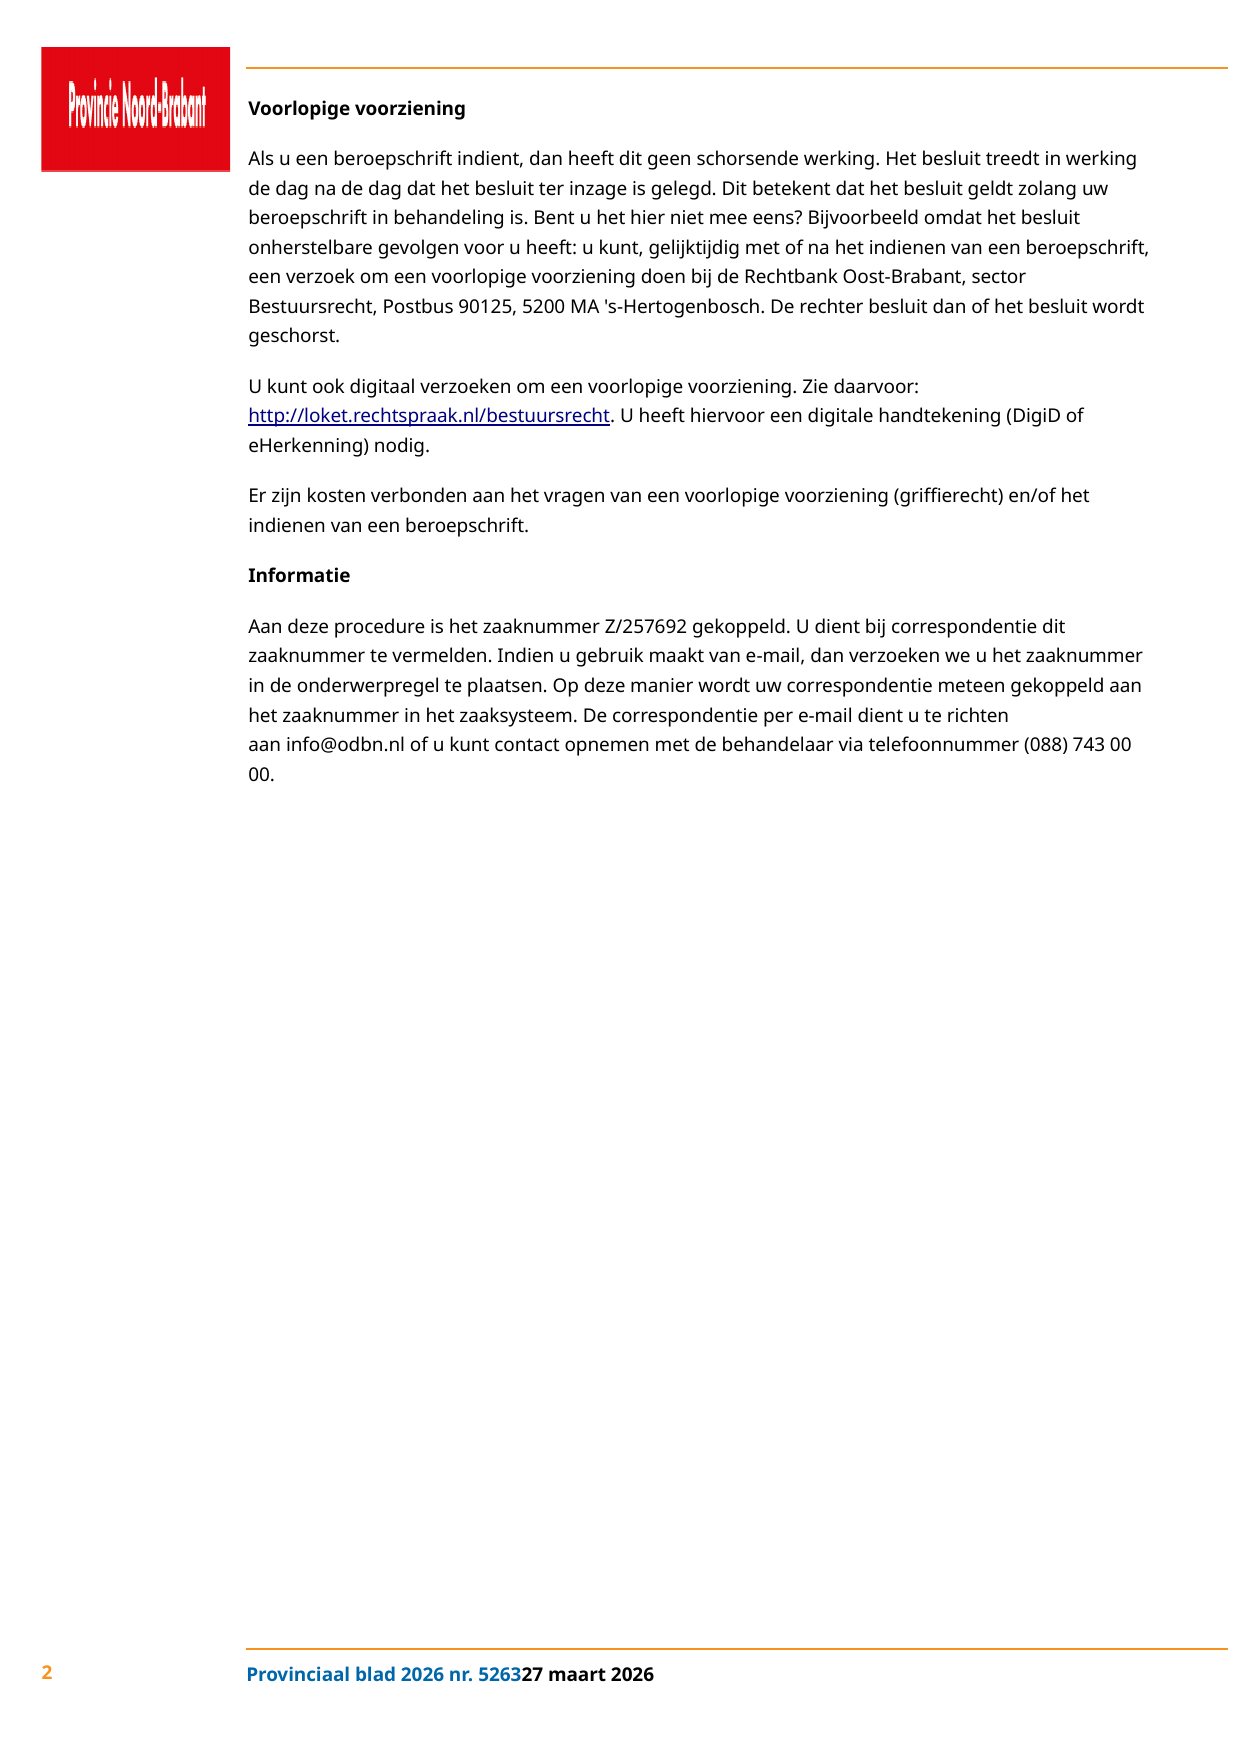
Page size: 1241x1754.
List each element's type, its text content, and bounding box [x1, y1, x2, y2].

picture [41, 47, 231, 172]
text Aan deze procedure is het zaaknummer Z/257692 gekoppeld. U dient bij correspondentie dit zaaknummer te vermelden. Indien u gebruik maakt van e-mail, dan verzoeken we u het zaaknummer in de onderwerpregel te plaatsen. Op deze manier wordt uw correspondentie meteen gekoppeld aan het zaaknummer in het zaaksysteem. De correspondentie per e-mail dient u te richten aan info@odbn.nl of u kunt contact opnemen met de behandelaar via telefoonnummer (088) 743 00 00. [248, 613, 1152, 787]
text Als u een beroepschrift indient, dan heeft dit geen schorsende werking. Het besluit treedt in werking de dag na de dag dat het besluit ter inzage is gelegd. Dit betekent dat het besluit geldt zolang uw beroepschrift in behandeling is. Bent u het hier niet mee eens? Bijvoorbeeld omdat het besluit onherstelbare gevolgen voor u heeft: u kunt, gelijktijdig met of na het indienen van een beroepschrift, een verzoek om een voorlopige voorziening doen bij de Rechtbank Oost-Brabant, sector Bestuursrecht, Postbus 90125, 5200 MA 's‑Hertogenbosch. De rechter besluit dan of het besluit wordt geschorst. [248, 145, 1152, 348]
text Informatie [248, 563, 1152, 588]
text Er zijn kosten verbonden aan het vragen van een voorlopige voorziening (griffierecht) en/of het indienen van een beroepschrift. [248, 483, 1152, 538]
text Voorlopige voorziening [248, 95, 1152, 121]
text U kunt ook digitaal verzoeken om een voorlopige voorziening. Zie daarvoor: http://loket.rechtspraak.nl/bestuursrecht. U heeft hiervoor een digitale handtekening (DigiD of eHerkenning) nodig. [248, 373, 1152, 458]
